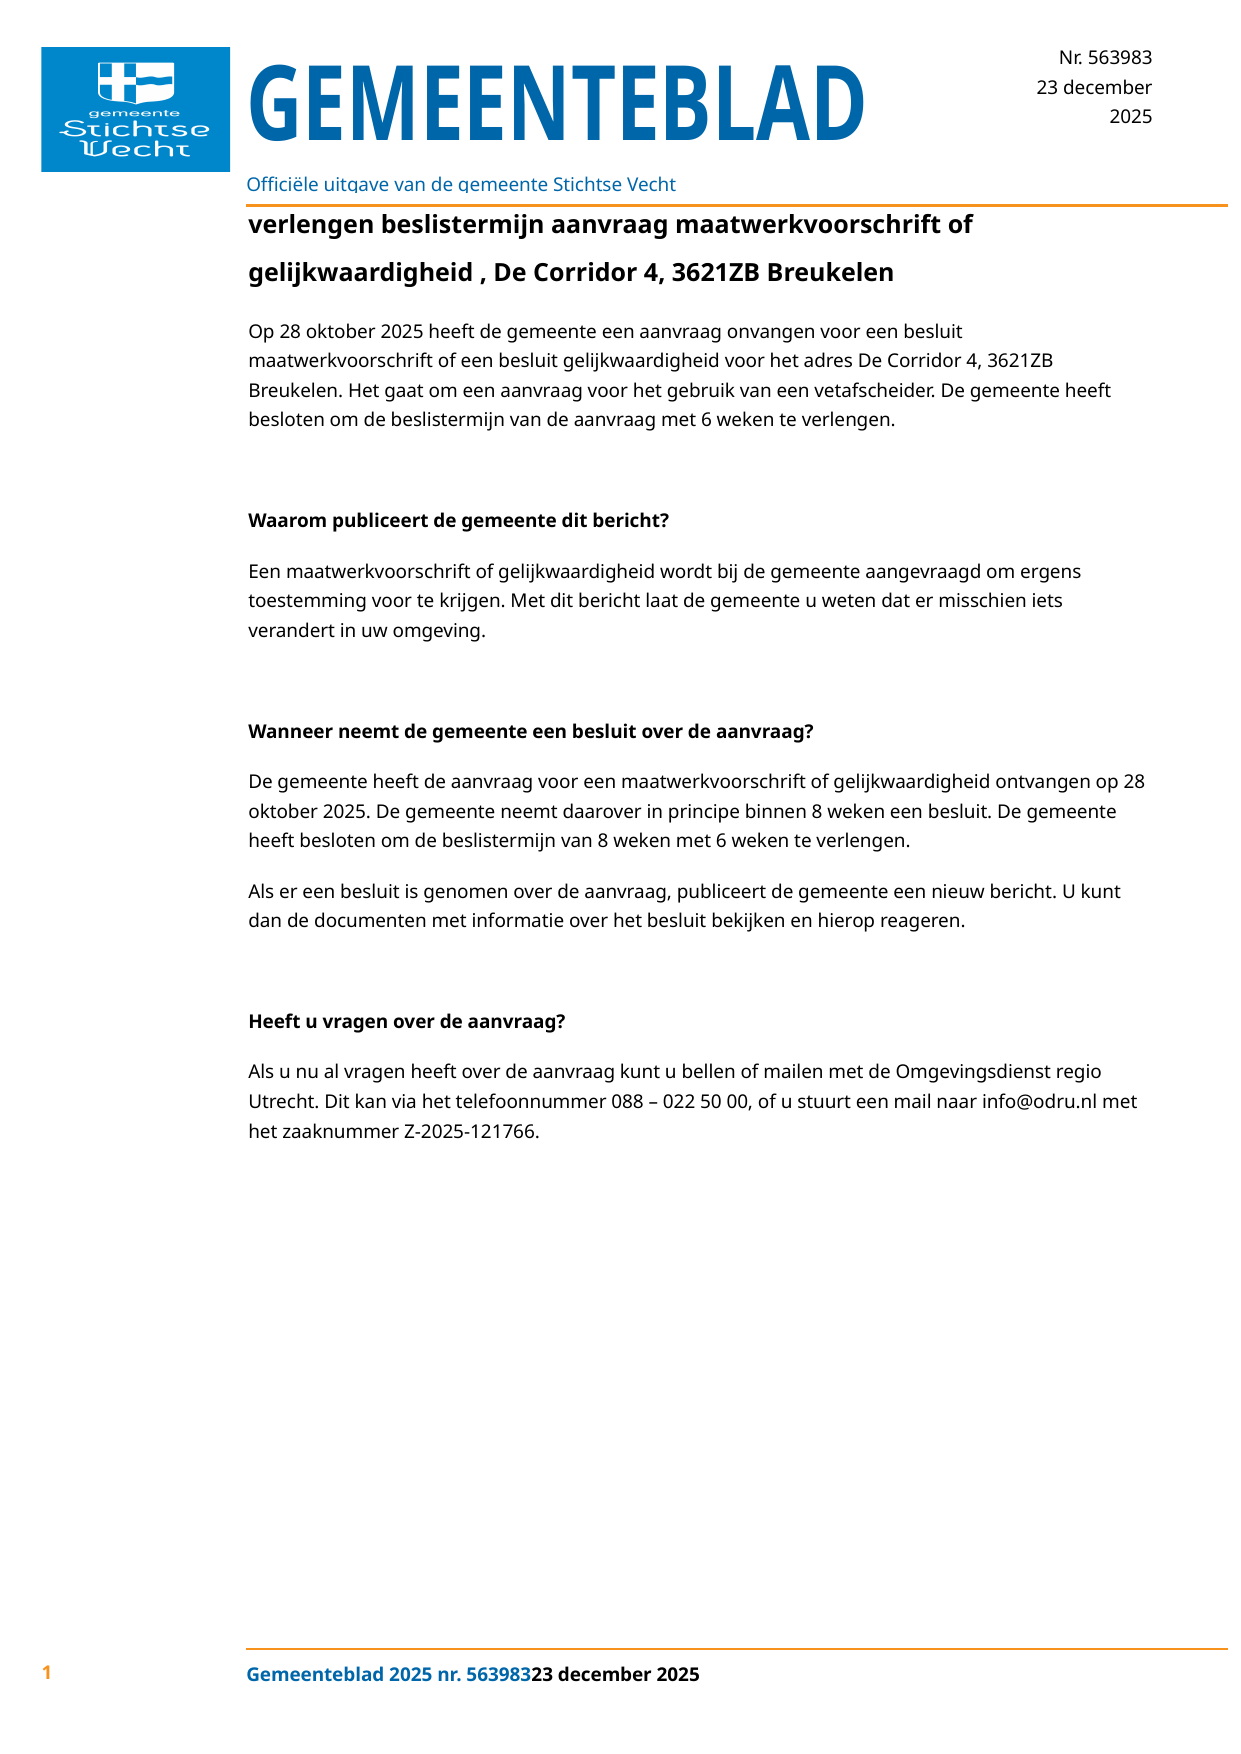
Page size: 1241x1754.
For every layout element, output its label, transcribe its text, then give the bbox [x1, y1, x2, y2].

text verlengen beslistermijn aanvraag maatwerkvoorschrift of gelijkwaardigheid , De Corridor 4, 3621ZB Breukelen [248, 207, 1152, 288]
text Heeft u vragen over de aanvraag? [248, 1008, 1152, 1034]
text De gemeente heeft de aanvraag voor een maatwerkvoorschrift of gelijkwaardigheid ontvangen op 28 oktober 2025. De gemeente neemt daarover in principe binnen 8 weken een besluit. De gemeente heeft besloten om de beslistermijn van 8 weken met 6 weken te verlengen. [248, 768, 1152, 853]
text Op 28 oktober 2025 heeft de gemeente een aanvraag onvangen voor een besluit maatwerkvoorschrift of een besluit gelijkwaardigheid voor het adres De Corridor 4, 3621ZB Breukelen. Het gaat om een aanvraag voor het gebruik van een vetafscheider. De gemeente heeft besloten om de beslistermijn van de aanvraag met 6 weken te verlengen. [248, 318, 1152, 432]
text Wanneer neemt de gemeente een besluit over de aanvraag? [248, 718, 1152, 744]
picture [137, 63, 174, 103]
text Als u nu al vragen heeft over de aanvraag kunt u bellen of mailen met de Omgevingsdienst regio Utrecht. Dit kan via het telefoonnummer 088 – 022 50 00, of u stuurt een mail naar info@odru.nl met het zaaknummer Z-2025-121766. [248, 1059, 1152, 1144]
picture [99, 63, 135, 101]
text Als er een besluit is genomen over de aanvraag, publiceert de gemeente een nieuw bericht. U kunt dan de documenten met informatie over het besluit bekijken en hierop reageren. [248, 878, 1152, 933]
text Een maatwerkvoorschrift of gelijkwaardigheid wordt bij de gemeente aangevraagd om ergens toestemming voor te krijgen. Met dit bericht laat de gemeente u weten dat er misschien iets verandert in uw omgeving. [248, 558, 1152, 643]
text Waarom publiceert de gemeente dit bericht? [248, 507, 1152, 533]
